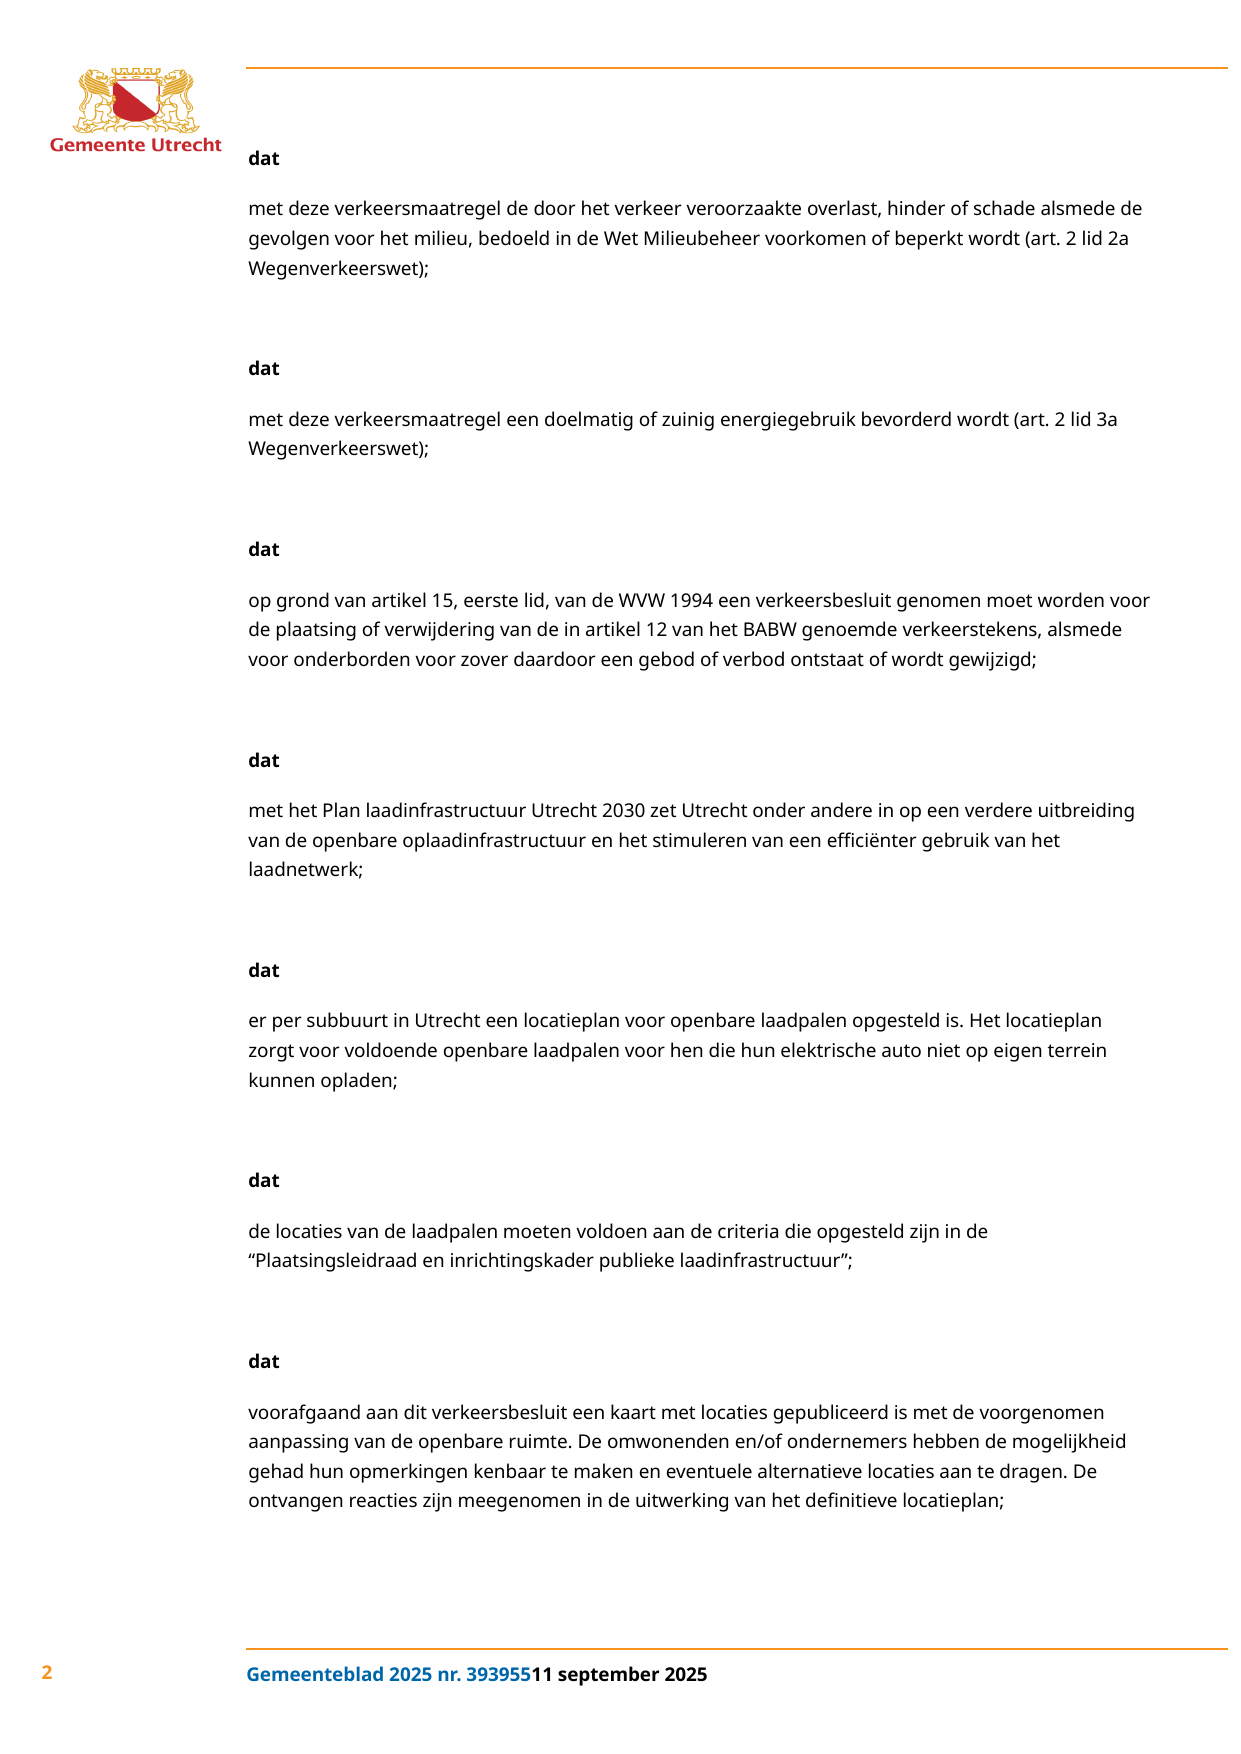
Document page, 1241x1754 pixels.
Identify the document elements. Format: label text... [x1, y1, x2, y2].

text er per subbuurt in Utrecht een locatieplan voor openbare laadpalen opgesteld is. Het locatieplan zorgt voor voldoende openbare laadpalen voor hen die hun elektrische auto niet op eigen terrein kunnen opladen; [248, 1008, 1152, 1093]
text op grond van artikel 15, eerste lid, van de WVW 1994 een verkeersbesluit genomen moet worden voor de plaatsing of verwijdering van de in artikel 12 van het BABW genoemde verkeerstekens, alsmede voor onderborden voor zover daardoor een gebod of verbod ontstaat of wordt gewijzigd; [248, 587, 1152, 672]
text met deze verkeersmaatregel de door het verkeer veroorzaakte overlast, hinder of schade alsmede de gevolgen voor het milieu, bedoeld in de Wet Milieubeheer voorkomen of beperkt wordt (art. 2 lid 2a Wegenverkeerswet); [248, 196, 1152, 281]
text dat [248, 356, 1152, 381]
text met deze verkeersmaatregel een doelmatig of zuinig energiegebruik bevorderd wordt (art. 2 lid 3a Wegenverkeerswet); [248, 406, 1152, 461]
text voorafgaand aan dit verkeersbesluit een kaart met locaties gepubliceerd is met de voorgenomen aanpassing van de openbare ruimte. De omwonenden en/of ondernemers hebben de mogelijkheid gehad hun opmerkingen kenbaar te maken en eventuele alternatieve locaties aan te dragen. De ontvangen reacties zijn meegenomen in de uitwerking van het definitieve locatieplan; [248, 1399, 1152, 1513]
text met het Plan laadinfrastructuur Utrecht 2030 zet Utrecht onder andere in op een verdere uitbreiding van de openbare oplaadinfrastructuur en het stimuleren van een efficiënter gebruik van het laadnetwerk; [248, 797, 1152, 882]
text dat [248, 747, 1152, 773]
text dat [248, 1168, 1152, 1193]
text dat [248, 957, 1152, 983]
text dat [248, 536, 1152, 562]
picture [41, 47, 231, 172]
text dat [248, 1348, 1152, 1374]
text de locaties van de laadpalen moeten voldoen aan de criteria die opgesteld zijn in de “Plaatsingsleidraad en inrichtingskader publieke laadinfrastructuur”; [248, 1218, 1152, 1273]
text dat [248, 145, 1152, 171]
